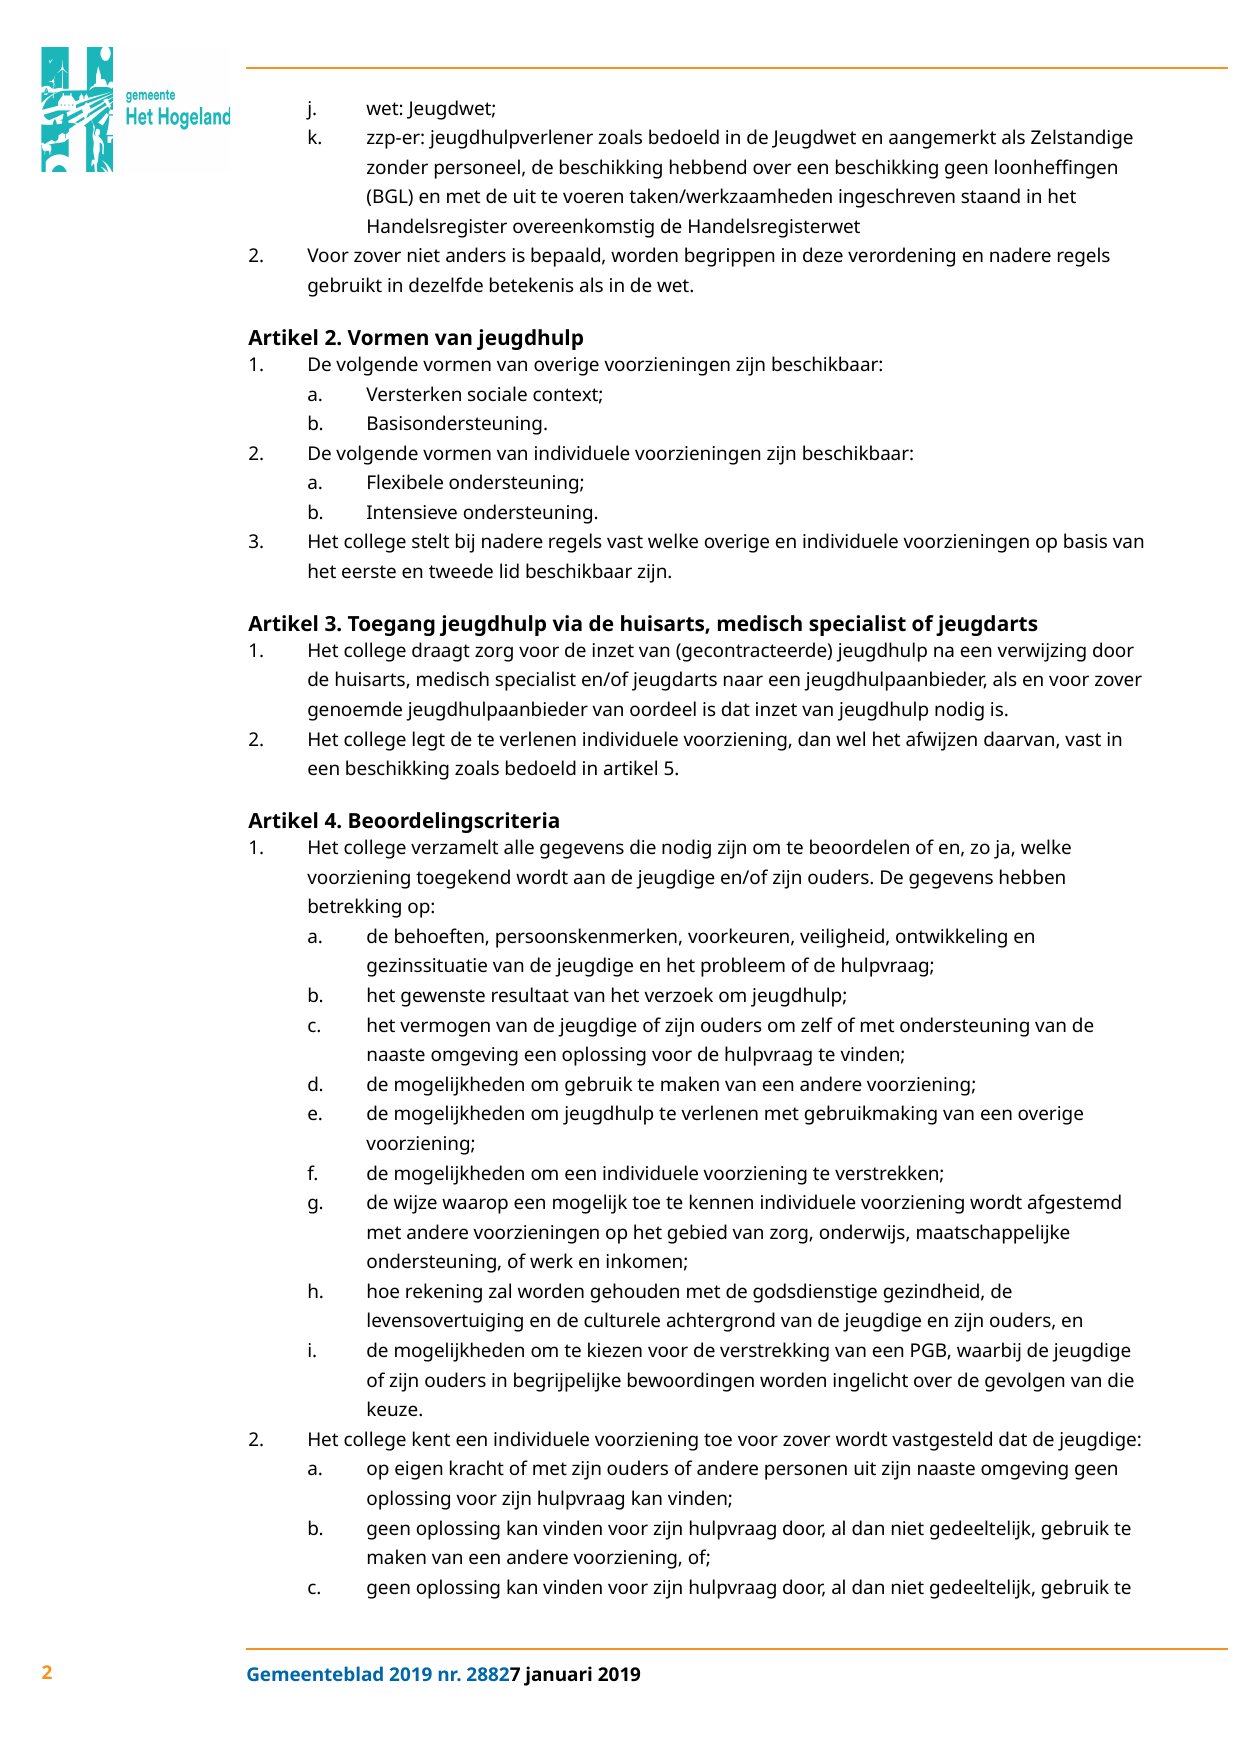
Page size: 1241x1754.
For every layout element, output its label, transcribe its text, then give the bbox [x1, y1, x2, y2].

picture [41, 47, 231, 172]
list geen oplossing kan vinden voor zijn hulpvraag door, al dan niet gedeeltelijk, gebruik te [307, 1574, 1152, 1599]
list op eigen kracht of met zijn ouders of andere personen uit zijn naaste omgeving geen oplossing voor zijn hulpvraag kan vinden; [307, 1456, 1152, 1511]
list De volgende vormen van individuele voorzieningen zijn beschikbaar: [248, 440, 1152, 466]
list Intensieve ondersteuning. [307, 499, 1152, 525]
list het gewenste resultaat van het verzoek om jeugdhulp; [307, 982, 1152, 1008]
list Voor zover niet anders is bepaald, worden begrippen in deze verordening en nadere regels gebruikt in dezelfde betekenis als in de wet. [248, 243, 1152, 298]
list het vermogen van de jeugdige of zijn ouders om zelf of met ondersteuning van de naaste omgeving een oplossing voor de hulpvraag te vinden; [307, 1012, 1152, 1067]
list Flexibele ondersteuning; [307, 469, 1152, 495]
text Artikel 4. Beoordelingscriteria [248, 806, 1152, 834]
list de behoeften, persoonskenmerken, voorkeuren, veiligheid, ontwikkeling en gezinssituatie van de jeugdige en het probleem of de hulpvraag; [307, 923, 1152, 978]
list Versterken sociale context; [307, 381, 1152, 406]
list Het college kent een individuele voorziening toe voor zover wordt vastgesteld dat de jeugdige: [248, 1426, 1152, 1452]
list de mogelijkheden om jeugdhulp te verlenen met gebruikmaking van een overige voorziening; [307, 1101, 1152, 1156]
list de wijze waarop een mogelijk toe te kennen individuele voorziening wordt afgestemd met andere voorzieningen op het gebied van zorg, onderwijs, maatschappelijke ondersteuning, of werk en inkomen; [307, 1189, 1152, 1274]
text Artikel 3. Toegang jeugdhulp via de huisarts, medisch specialist of jeugdarts [248, 609, 1152, 637]
list hoe rekening zal worden gehouden met de godsdienstige gezindheid, de levensovertuiging en de culturele achtergrond van de jeugdige en zijn ouders, en [307, 1278, 1152, 1333]
list Basisondersteuning. [307, 410, 1152, 436]
list de mogelijkheden om gebruik te maken van een andere voorziening; [307, 1071, 1152, 1097]
list De volgende vormen van overige voorzieningen zijn beschikbaar: [248, 351, 1152, 377]
list Het college legt de te verlenen individuele voorziening, dan wel het afwijzen daarvan, vast in een beschikking zoals bedoeld in artikel 5. [248, 726, 1152, 781]
list Het college stelt bij nadere regels vast welke overige en individuele voorzieningen op basis van het eerste en tweede lid beschikbaar zijn. [248, 529, 1152, 584]
list de mogelijkheden om een individuele voorziening te verstrekken; [307, 1160, 1152, 1185]
list de mogelijkheden om te kiezen voor de verstrekking van een PGB, waarbij de jeugdige of zijn ouders in begrijpelijke bewoordingen worden ingelicht over de gevolgen van die keuze. [307, 1337, 1152, 1422]
text Artikel 2. Vormen van jeugdhulp [248, 323, 1152, 351]
list wet: Jeugdwet; [307, 95, 1152, 121]
list geen oplossing kan vinden voor zijn hulpvraag door, al dan niet gedeeltelijk, gebruik te maken van een andere voorziening, of; [307, 1515, 1152, 1570]
list Het college verzamelt alle gegevens die nodig zijn om te beoordelen of en, zo ja, welke voorziening toegekend wordt aan de jeugdige en/of zijn ouders. De gegevens hebben betrekking op: [248, 834, 1152, 919]
list Het college draagt zorg voor de inzet van (gecontracteerde) jeugdhulp na een verwijzing door de huisarts, medisch specialist en/of jeugdarts naar een jeugdhulpaanbieder, als en voor zover genoemde jeugdhulpaanbieder van oordeel is dat inzet van jeugdhulp nodig is. [248, 637, 1152, 722]
list zzp-er: jeugdhulpverlener zoals bedoeld in de Jeugdwet en aangemerkt als Zelstandige zonder personeel, de beschikking hebbend over een beschikking geen loonheffingen (BGL) en met de uit te voeren taken/werkzaamheden ingeschreven staand in het Handelsregister overeenkomstig de Handelsregisterwet [307, 124, 1152, 239]
